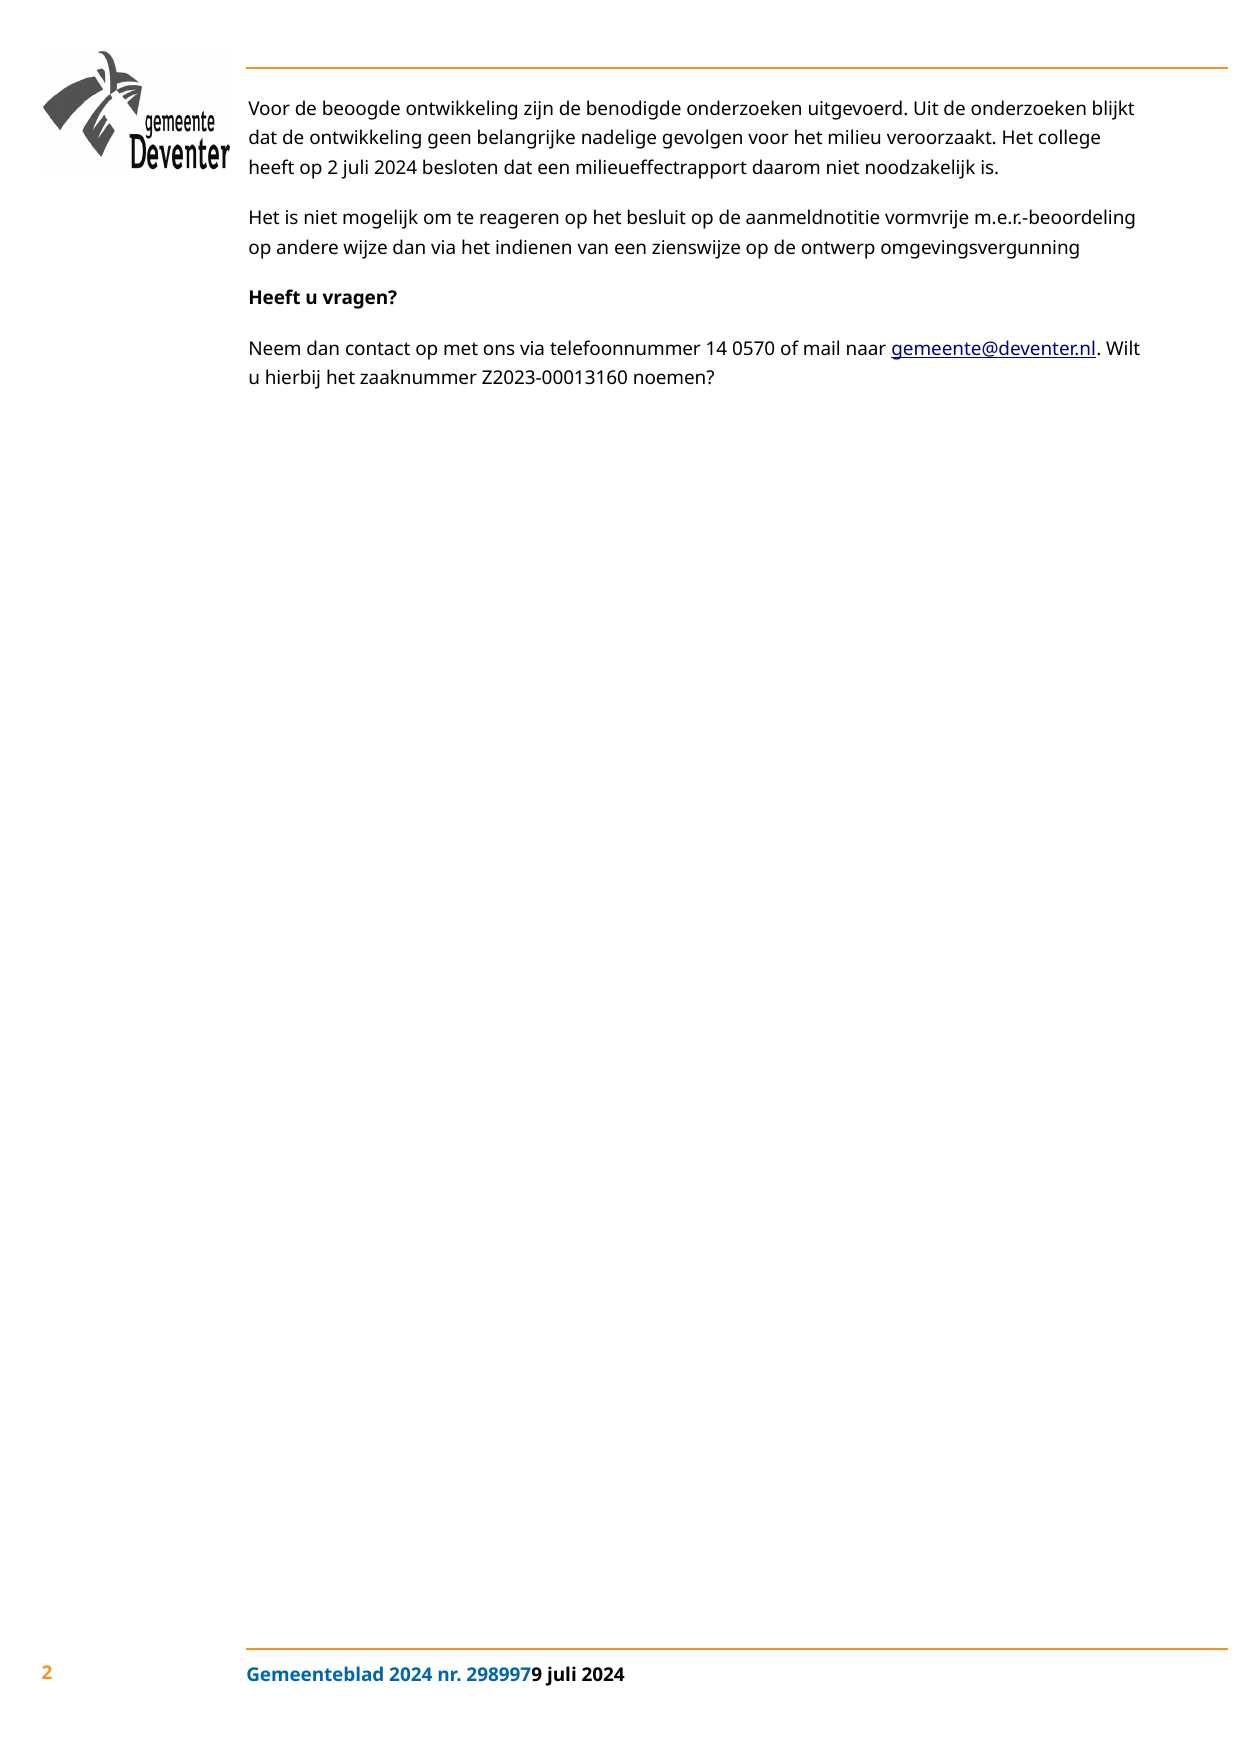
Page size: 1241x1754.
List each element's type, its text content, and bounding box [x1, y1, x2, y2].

text Heeft u vragen? [248, 284, 1152, 310]
picture [41, 47, 231, 172]
text Neem dan contact op met ons via telefoonnummer 14 0570 of mail naar gemeente@deventer.nl. Wilt u hierbij het zaaknummer Z2023-00013160 noemen? [248, 335, 1152, 390]
text Voor de beoogde ontwikkeling zijn de benodigde onderzoeken uitgevoerd. Uit de onderzoeken blijkt dat de ontwikkeling geen belangrijke nadelige gevolgen voor het milieu veroorzaakt. Het college heeft op 2 juli 2024 besloten dat een milieueffectrapport daarom niet noodzakelijk is. [248, 95, 1152, 180]
text Het is niet mogelijk om te reageren op het besluit op de aanmeldnotitie vormvrije m.e.r.-beoordeling op andere wijze dan via het indienen van een zienswijze op de ontwerp omgevingsvergunning [248, 204, 1152, 260]
